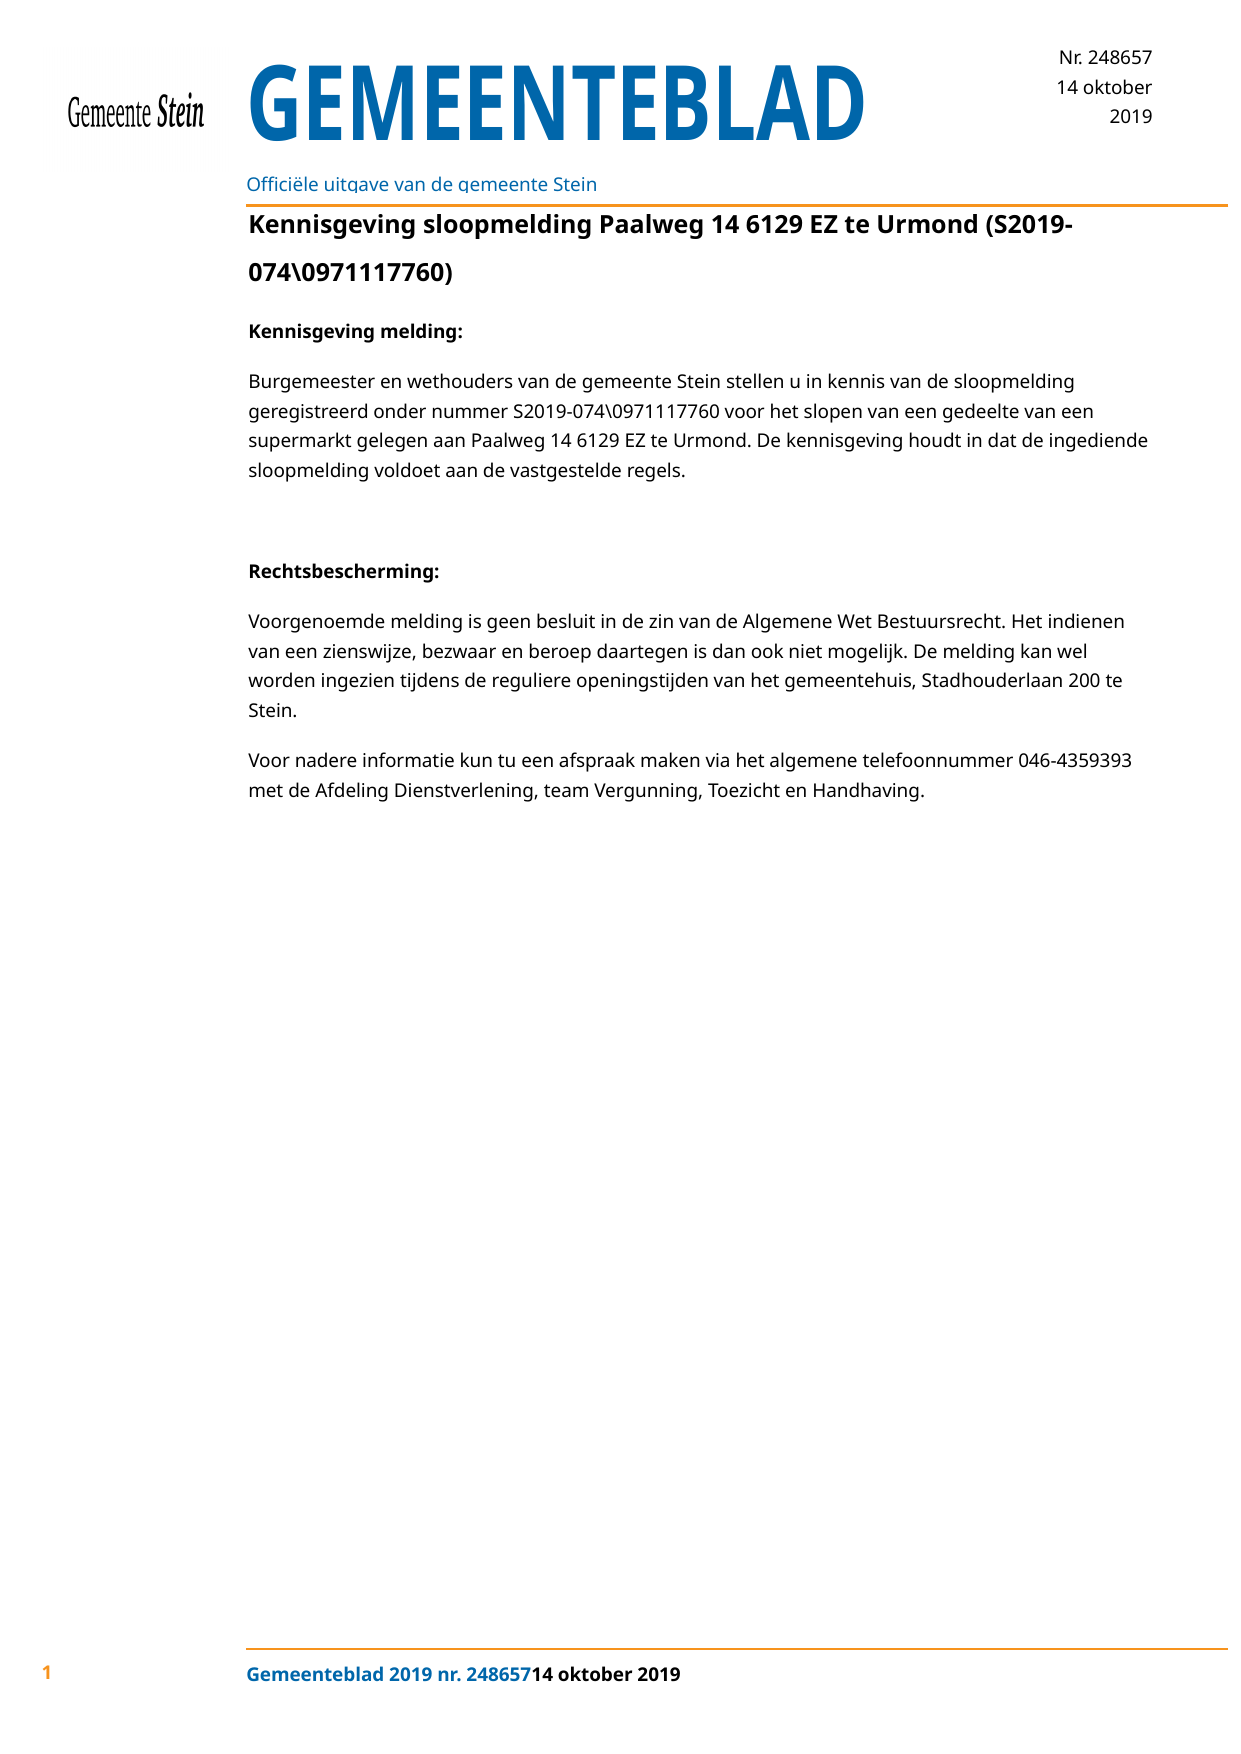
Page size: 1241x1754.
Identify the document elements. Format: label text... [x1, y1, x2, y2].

text Voorgenoemde melding is geen besluit in de zin van de Algemene Wet Bestuursrecht. Het indienen van een zienswijze, bezwaar en beroep daartegen is dan ook niet mogelijk. De melding kan wel worden ingezien tijdens de reguliere openingstijden van het gemeentehuis, Stadhouderlaan 200 te Stein. [248, 608, 1152, 723]
text Kennisgeving sloopmelding Paalweg 14 6129 EZ te Urmond (S2019-074\0971117760) [248, 207, 1152, 288]
text Burgemeester en wethouders van de gemeente Stein stellen u in kennis van de sloopmelding geregistreerd onder nummer S2019-074\0971117760 voor het slopen van een gedeelte van een supermarkt gelegen aan Paalweg 14 6129 EZ te Urmond. De kennisgeving houdt in dat de ingediende sloopmelding voldoet aan de vastgestelde regels. [248, 368, 1152, 483]
text Kennisgeving melding: [248, 318, 1152, 344]
text Voor nadere informatie kun tu een afspraak maken via het algemene telefoonnummer 046-4359393 met de Afdeling Dienstverlening, team Vergunning, Toezicht en Handhaving. [248, 747, 1152, 803]
text Rechtsbescherming: [248, 558, 1152, 584]
picture [41, 47, 231, 172]
